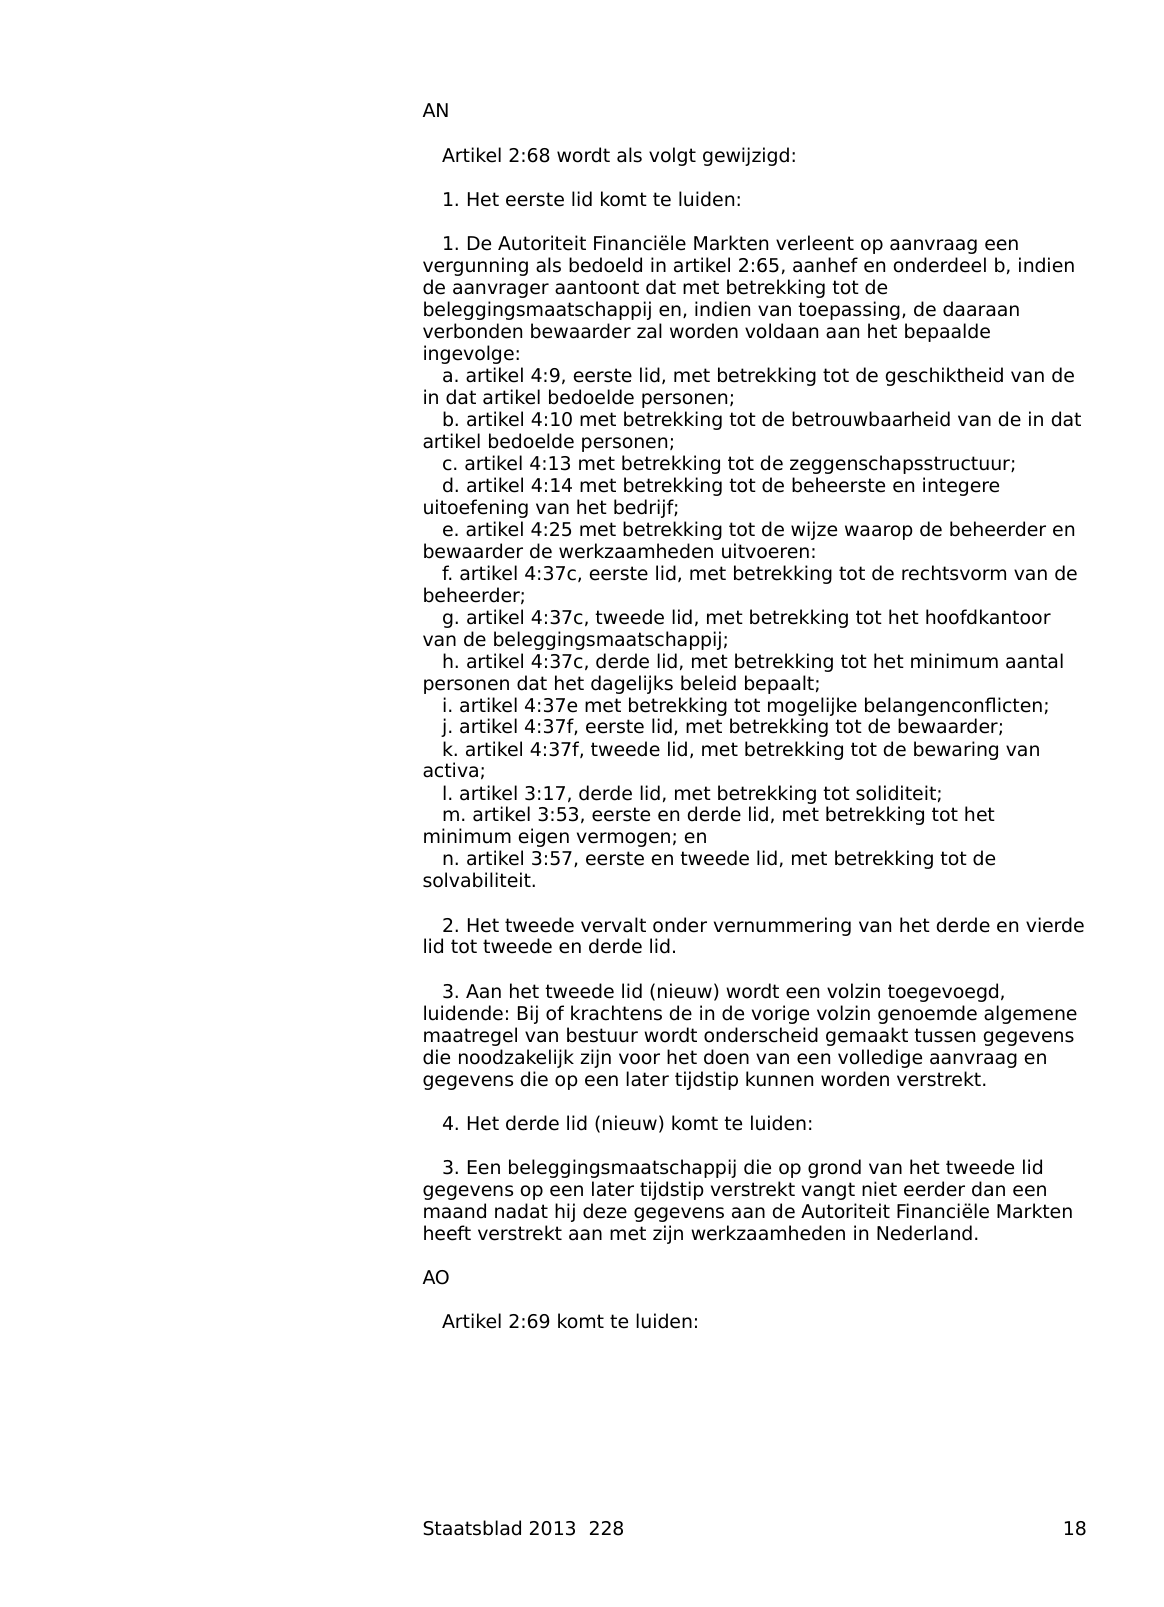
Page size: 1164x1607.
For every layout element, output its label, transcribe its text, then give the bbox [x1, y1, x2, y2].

text k. artikel 4:37f, tweede lid, met betrekking tot de bewaring van activa; [422, 738, 1087, 782]
text Artikel 2:69 komt te luiden: [422, 1311, 1087, 1333]
text AO [422, 1267, 1087, 1289]
text 3. Aan het tweede lid (nieuw) wordt een volzin toegevoegd, luidende: Bij of krachtens de in de vorige volzin genoemde algemene maatregel van bestuur wordt onderscheid gemaakt tussen gegevens die noodzakelijk zijn voor het doen van een volledige aanvraag en gegevens die op een later tijdstip kunnen worden verstrekt. [422, 981, 1087, 1091]
text i. artikel 4:37e met betrekking tot mogelijke belangenconflicten; [422, 694, 1087, 716]
text e. artikel 4:25 met betrekking tot de wijze waarop de beheerder en bewaarder de werkzaamheden uitvoeren: [422, 519, 1087, 563]
text n. artikel 3:57, eerste en tweede lid, met betrekking tot de solvabiliteit. [422, 848, 1087, 892]
text j. artikel 4:37f, eerste lid, met betrekking tot de bewaarder; [422, 716, 1087, 738]
text l. artikel 3:17, derde lid, met betrekking tot soliditeit; [422, 782, 1087, 804]
text 1. De Autoriteit Financiële Markten verleent op aanvraag een vergunning als bedoeld in artikel 2:65, aanhef en onderdeel b, indien de aanvrager aantoont dat met betrekking tot de beleggingsmaatschappij en, indien van toepassing, de daaraan verbonden bewaarder zal worden voldaan aan het bepaalde ingevolge: [422, 233, 1087, 365]
text 1. Het eerste lid komt te luiden: [422, 189, 1087, 211]
text d. artikel 4:14 met betrekking tot de beheerste en integere uitoefening van het bedrijf; [422, 475, 1087, 519]
text 4. Het derde lid (nieuw) komt te luiden: [422, 1113, 1087, 1135]
text a. artikel 4:9, eerste lid, met betrekking tot de geschiktheid van de in dat artikel bedoelde personen; [422, 365, 1087, 409]
text Artikel 2:68 wordt als volgt gewijzigd: [422, 144, 1087, 167]
text c. artikel 4:13 met betrekking tot de zeggenschapsstructuur; [422, 453, 1087, 475]
text g. artikel 4:37c, tweede lid, met betrekking tot het hoofdkantoor van de beleggingsmaatschappij; [422, 607, 1087, 651]
text m. artikel 3:53, eerste en derde lid, met betrekking tot het minimum eigen vermogen; en [422, 804, 1087, 848]
text AN [422, 100, 1087, 122]
text f. artikel 4:37c, eerste lid, met betrekking tot de rechtsvorm van de beheerder; [422, 563, 1087, 607]
text 3. Een beleggingsmaatschappij die op grond van het tweede lid gegevens op een later tijdstip verstrekt vangt niet eerder dan een maand nadat hij deze gegevens aan de Autoriteit Financiële Markten heeft verstrekt aan met zijn werkzaamheden in Nederland. [422, 1157, 1087, 1245]
text h. artikel 4:37c, derde lid, met betrekking tot het minimum aantal personen dat het dagelijks beleid bepaalt; [422, 651, 1087, 694]
text 2. Het tweede vervalt onder vernummering van het derde en vierde lid tot tweede en derde lid. [422, 914, 1087, 958]
text b. artikel 4:10 met betrekking tot de betrouwbaarheid van de in dat artikel bedoelde personen; [422, 409, 1087, 453]
